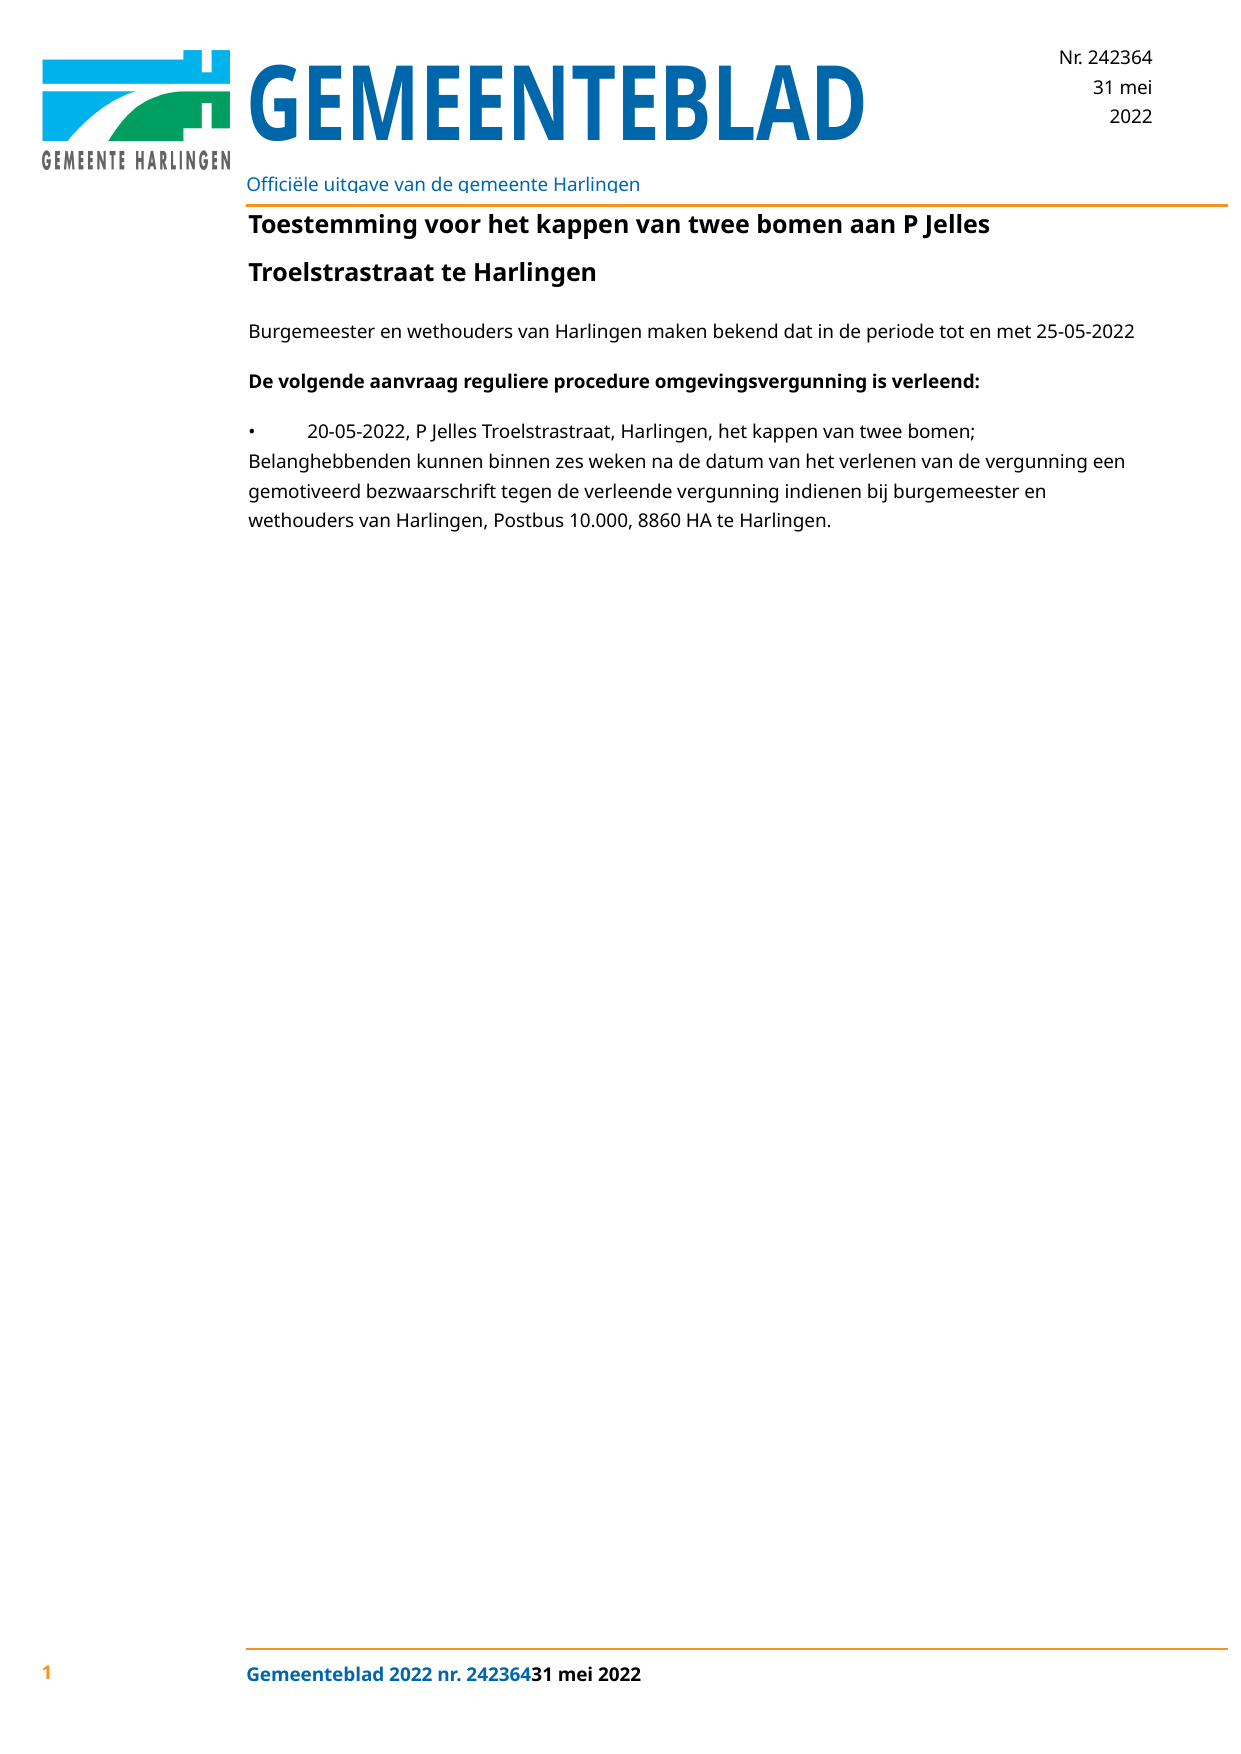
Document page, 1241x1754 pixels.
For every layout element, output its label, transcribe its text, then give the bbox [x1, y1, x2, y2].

text Belanghebbenden kunnen binnen zes weken na de datum van het verlenen van de vergunning een gemotiveerd bezwaarschrift tegen de verleende vergunning indienen bij burgemeester en wethouders van Harlingen, Postbus 10.000, 8860 HA te Harlingen. [248, 448, 1152, 533]
text De volgende aanvraag reguliere procedure omgevingsvergunning is verleend: [248, 368, 1152, 394]
picture [41, 47, 231, 172]
text Toestemming voor het kappen van twee bomen aan P Jelles Troelstrastraat te Harlingen [248, 207, 1152, 288]
text Burgemeester en wethouders van Harlingen maken bekend dat in de periode tot en met 25-05-2022 [248, 318, 1152, 344]
list 20-05-2022, P Jelles Troelstrastraat, Harlingen, het kappen van twee bomen; [248, 419, 1152, 444]
